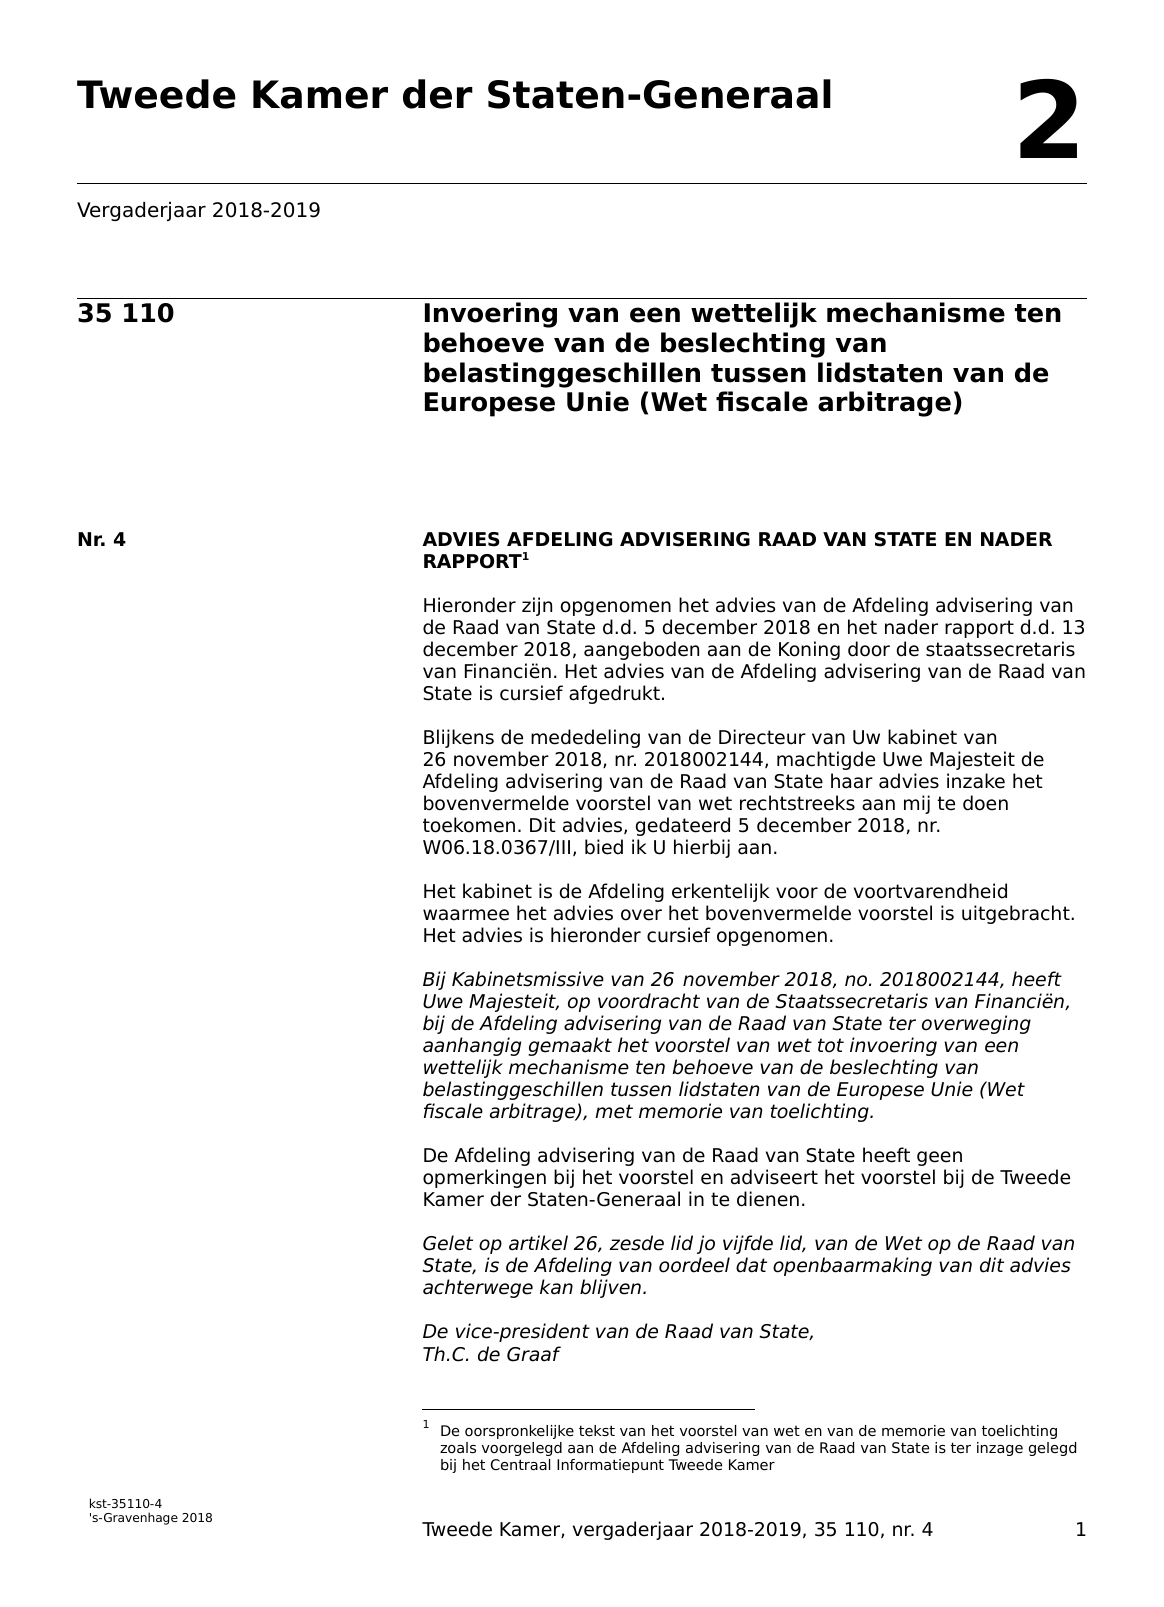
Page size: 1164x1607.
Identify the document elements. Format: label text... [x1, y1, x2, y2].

text De oorspronkelijke tekst van het voorstel van wet en van de memorie van toelichting zoals voorgelegd aan de Afdeling advisering van de Raad van State is ter inzage gelegd bij het Centraal Informatiepunt Tweede Kamer [422, 1418, 1087, 1474]
text Gelet op artikel 26, zesde lid jo vijfde lid, van de Wet op de Raad van State, is de Afdeling van oordeel dat openbaarmaking van dit advies achterwege kan blijven. [422, 1233, 1087, 1299]
text Blijkens de mededeling van de Directeur van Uw kabinet van 26 november 2018, nr. 2018002144, machtigde Uwe Majesteit de Afdeling advisering van de Raad van State haar advies inzake het bovenvermelde voorstel van wet rechtstreeks aan mij te doen toekomen. Dit advies, gedateerd 5 december 2018, nr. W06.18.0367/III, bied ik U hierbij aan. [422, 727, 1087, 859]
text De vice-president van de Raad van State, [422, 1321, 1087, 1343]
text Het kabinet is de Afdeling erkentelijk voor de voortvarendheid waarmee het advies over het bovenvermelde voorstel is uitgebracht. Het advies is hieronder cursief opgenomen. [422, 881, 1087, 947]
text Hieronder zijn opgenomen het advies van de Afdeling advisering van de Raad van State d.d. 5 december 2018 en het nader rapport d.d. 13 december 2018, aangeboden aan de Koning door de staatssecretaris van Financiën. Het advies van de Afdeling advisering van de Raad van State is cursief afgedrukt. [422, 595, 1087, 705]
text De Afdeling advisering van de Raad van State heeft geen opmerkingen bij het voorstel en adviseert het voorstel bij de Tweede Kamer der Staten-Generaal in te dienen. [422, 1145, 1087, 1211]
table_header 2 [886, 59, 1087, 183]
text kst-35110-4 [88, 1497, 323, 1511]
table_cell Vergaderjaar 2018-2019 [77, 184, 1087, 298]
text 's-Gravenhage 2018 [88, 1511, 323, 1525]
table_header Tweede Kamer der Staten-Generaal [77, 59, 886, 183]
text Bij Kabinetsmissive van 26 november 2018, no. 2018002144, heeft Uwe Majesteit, op voordracht van de Staatssecretaris van Financiën, bij de Afdeling advisering van de Raad van State ter overweging aanhangig gemaakt het voorstel van wet tot invoering van een wettelijk mechanisme ten behoeve van de beslechting van belastinggeschillen tussen lidstaten van de Europese Unie (Wet fiscale arbitrage), met memorie van toelichting. [422, 969, 1087, 1123]
subtitle Nr. 4 ADVIES AFDELING ADVISERING RAAD VAN STATE EN NADER RAPPORT [77, 529, 1087, 573]
subtitle 35 110 Invoering van een wettelijk mechanisme ten behoeve van de beslechting van belastinggeschillen tussen lidstaten van de Europese Unie (Wet fiscale arbitrage) [77, 299, 1087, 418]
text Th.C. de Graaf [422, 1343, 1087, 1365]
